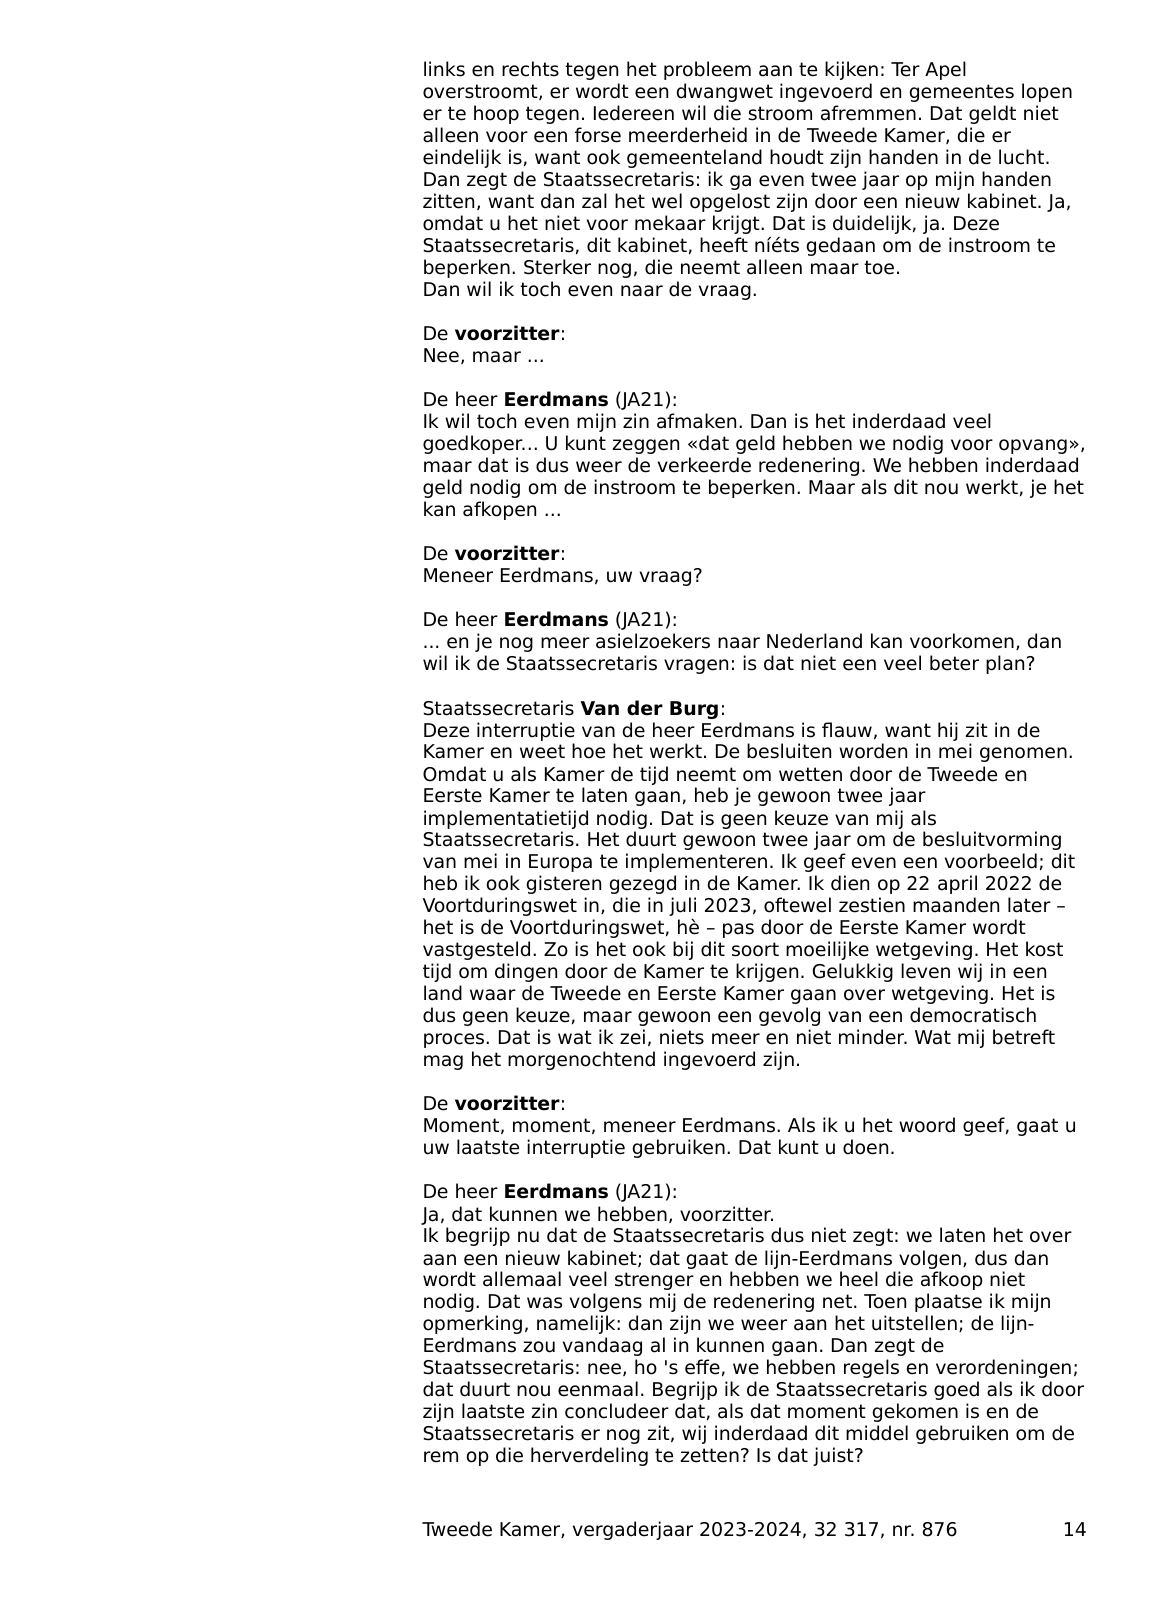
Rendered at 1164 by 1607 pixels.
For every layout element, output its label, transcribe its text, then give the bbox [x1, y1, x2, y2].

text Staatssecretaris Van der Burg: [422, 697, 1087, 719]
text De voorzitter: [422, 323, 1087, 345]
text De voorzitter: [422, 1093, 1087, 1115]
text Nee, maar ... [422, 345, 1087, 367]
text Meneer Eerdmans, uw vraag? [422, 565, 1087, 587]
text De heer Eerdmans (JA21): [422, 1181, 1087, 1203]
text ... en je nog meer asielzoekers naar Nederland kan voorkomen, dan wil ik de Staatssecretaris vragen: is dat niet een veel beter plan? [422, 631, 1087, 675]
text De heer Eerdmans (JA21): [422, 389, 1087, 411]
text Dan wil ik toch even naar de vraag. [422, 279, 1087, 301]
text Ik begrijp nu dat de Staatssecretaris dus niet zegt: we laten het over aan een nieuw kabinet; dat gaat de lijn-Eerdmans volgen, dus dan wordt allemaal veel strenger en hebben we heel die afkoop niet nodig. Dat was volgens mij de redenering net. Toen plaatse ik mijn opmerking, namelijk: dan zijn we weer aan het uitstellen; de lijn-Eerdmans zou vandaag al in kunnen gaan. Dan zegt de Staatssecretaris: nee, ho 's effe, we hebben regels en verordeningen; dat duurt nou eenmaal. Begrijp ik de Staatssecretaris goed als ik door zijn laatste zin concludeer dat, als dat moment gekomen is en de Staatssecretaris er nog zit, wij inderdaad dit middel gebruiken om de rem op die herverdeling te zetten? Is dat juist? [422, 1225, 1087, 1467]
text links en rechts tegen het probleem aan te kijken: Ter Apel overstroomt, er wordt een dwangwet ingevoerd en gemeentes lopen er te hoop tegen. Iedereen wil die stroom afremmen. Dat geldt niet alleen voor een forse meerderheid in de Tweede Kamer, die er eindelijk is, want ook gemeenteland houdt zijn handen in de lucht. Dan zegt de Staatssecretaris: ik ga even twee jaar op mijn handen zitten, want dan zal het wel opgelost zijn door een nieuw kabinet. Ja, omdat u het niet voor mekaar krijgt. Dat is duidelijk, ja. Deze Staatssecretaris, dit kabinet, heeft níéts gedaan om de instroom te beperken. Sterker nog, die neemt alleen maar toe. [422, 59, 1087, 279]
text De heer Eerdmans (JA21): [422, 609, 1087, 631]
text Moment, moment, meneer Eerdmans. Als ik u het woord geef, gaat u uw laatste interruptie gebruiken. Dat kunt u doen. [422, 1115, 1087, 1159]
text Deze interruptie van de heer Eerdmans is flauw, want hij zit in de Kamer en weet hoe het werkt. De besluiten worden in mei genomen. Omdat u als Kamer de tijd neemt om wetten door de Tweede en Eerste Kamer te laten gaan, heb je gewoon twee jaar implementatietijd nodig. Dat is geen keuze van mij als Staatssecretaris. Het duurt gewoon twee jaar om de besluitvorming van mei in Europa te implementeren. Ik geef even een voorbeeld; dit heb ik ook gisteren gezegd in de Kamer. Ik dien op 22 april 2022 de Voortduringswet in, die in juli 2023, oftewel zestien maanden later – het is de Voortduringswet, hè – pas door de Eerste Kamer wordt vastgesteld. Zo is het ook bij dit soort moeilijke wetgeving. Het kost tijd om dingen door de Kamer te krijgen. Gelukkig leven wij in een land waar de Tweede en Eerste Kamer gaan over wetgeving. Het is dus geen keuze, maar gewoon een gevolg van een democratisch proces. Dat is wat ik zei, niets meer en niet minder. Wat mij betreft mag het morgenochtend ingevoerd zijn. [422, 719, 1087, 1071]
text Ja, dat kunnen we hebben, voorzitter. [422, 1203, 1087, 1225]
text Ik wil toch even mijn zin afmaken. Dan is het inderdaad veel goedkoper... U kunt zeggen «dat geld hebben we nodig voor opvang», maar dat is dus weer de verkeerde redenering. We hebben inderdaad geld nodig om de instroom te beperken. Maar als dit nou werkt, je het kan afkopen ... [422, 411, 1087, 521]
text De voorzitter: [422, 543, 1087, 565]
